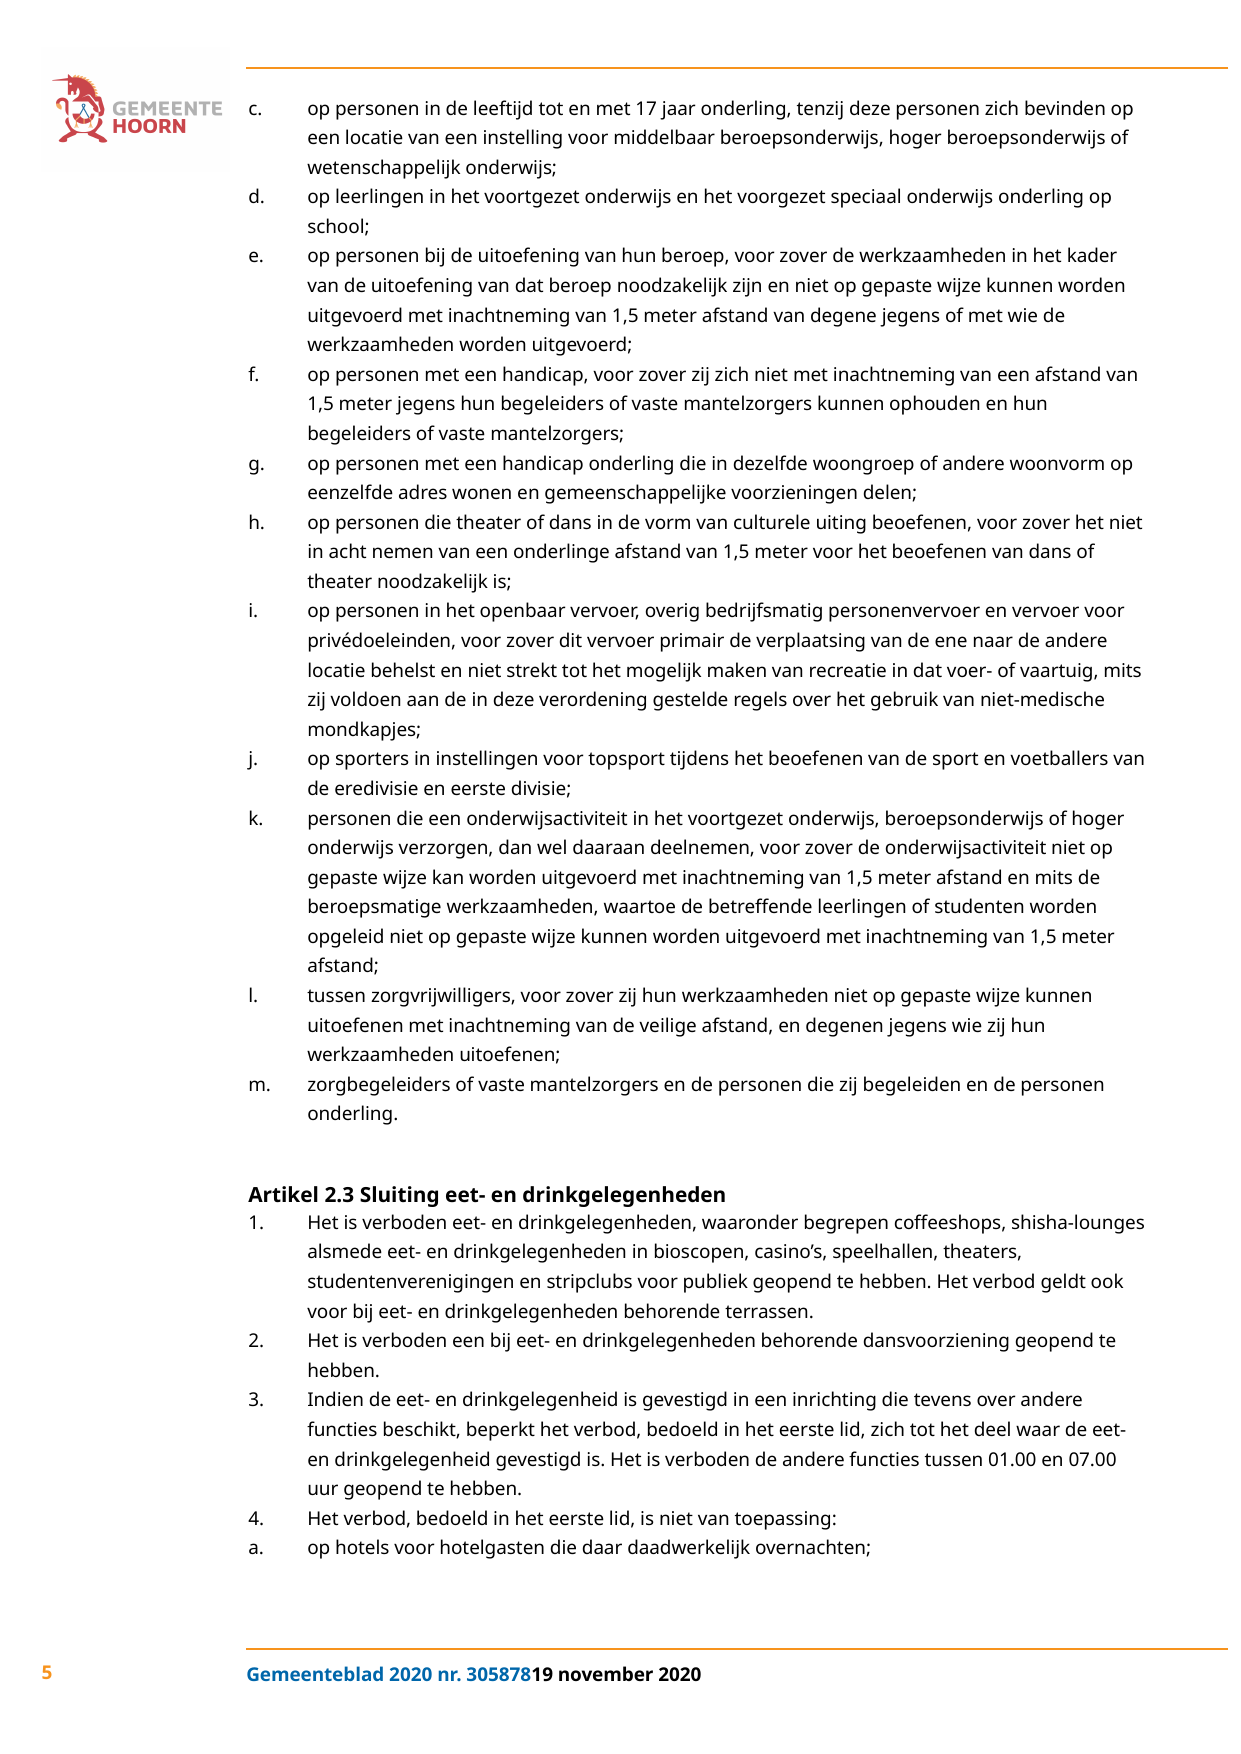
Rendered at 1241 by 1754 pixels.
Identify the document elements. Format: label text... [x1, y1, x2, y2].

list tussen zorgvrijwilligers, voor zover zij hun werkzaamheden niet op gepaste wijze kunnen uitoefenen met inachtneming van de veilige afstand, en degenen jegens wie zij hun werkzaamheden uitoefenen; [248, 982, 1152, 1067]
list op leerlingen in het voortgezet onderwijs en het voorgezet speciaal onderwijs onderling op school; [248, 183, 1152, 239]
list Het is verboden een bij eet- en drinkgelegenheden behorende dansvoorziening geopend te hebben. [248, 1327, 1152, 1383]
list Het is verboden eet- en drinkgelegenheden, waaronder begrepen coffeeshops, shisha-lounges alsmede eet- en drinkgelegenheden in bioscopen, casino’s, speelhallen, theaters, studentenverenigingen en stripclubs voor publiek geopend te hebben. Het verbod geldt ook voor bij eet- en drinkgelegenheden behorende terrassen. [248, 1209, 1152, 1323]
list op personen in het openbaar vervoer, overig bedrijfsmatig personenvervoer en vervoer voor privédoeleinden, voor zover dit vervoer primair de verplaatsing van de ene naar de andere locatie behelst en niet strekt tot het mogelijk maken van recreatie in dat voer- of vaartuig, mits zij voldoen aan de in deze verordening gestelde regels over het gebruik van niet-medische mondkapjes; [248, 598, 1152, 742]
picture [41, 47, 231, 172]
list op personen met een handicap, voor zover zij zich niet met inachtneming van een afstand van 1,5 meter jegens hun begeleiders of vaste mantelzorgers kunnen ophouden en hun begeleiders of vaste mantelzorgers; [248, 361, 1152, 446]
text Artikel 2.3 Sluiting eet- en drinkgelegenheden [248, 1181, 1152, 1209]
list op personen die theater of dans in de vorm van culturele uiting beoefenen, voor zover het niet in acht nemen van een onderlinge afstand van 1,5 meter voor het beoefenen van dans of theater noodzakelijk is; [248, 509, 1152, 594]
list Indien de eet- en drinkgelegenheid is gevestigd in een inrichting die tevens over andere functies beschikt, beperkt het verbod, bedoeld in het eerste lid, zich tot het deel waar de eet- en drinkgelegenheid gevestigd is. Het is verboden de andere functies tussen 01.00 en 07.00 uur geopend te hebben. [248, 1387, 1152, 1501]
list personen die een onderwijsactiviteit in het voortgezet onderwijs, beroepsonderwijs of hoger onderwijs verzorgen, dan wel daaraan deelnemen, voor zover de onderwijsactiviteit niet op gepaste wijze kan worden uitgevoerd met inachtneming van 1,5 meter afstand en mits de beroepsmatige werkzaamheden, waartoe de betreffende leerlingen of studenten worden opgeleid niet op gepaste wijze kunnen worden uitgevoerd met inachtneming van 1,5 meter afstand; [248, 805, 1152, 978]
list op hotels voor hotelgasten die daar daadwerkelijk overnachten; [248, 1534, 1152, 1560]
list op personen bij de uitoefening van hun beroep, voor zover de werkzaamheden in het kader van de uitoefening van dat beroep noodzakelijk zijn en niet op gepaste wijze kunnen worden uitgevoerd met inachtneming van 1,5 meter afstand van degene jegens of met wie de werkzaamheden worden uitgevoerd; [248, 243, 1152, 357]
list op sporters in instellingen voor topsport tijdens het beoefenen van de sport en voetballers van de eredivisie en eerste divisie; [248, 746, 1152, 801]
list op personen in de leeftijd tot en met 17 jaar onderling, tenzij deze personen zich bevinden op een locatie van een instelling voor middelbaar beroepsonderwijs, hoger beroepsonderwijs of wetenschappelijk onderwijs; [248, 95, 1152, 180]
list zorgbegeleiders of vaste mantelzorgers en de personen die zij begeleiden en de personen onderling. [248, 1071, 1152, 1126]
list Het verbod, bedoeld in het eerste lid, is niet van toepassing: [248, 1505, 1152, 1531]
list op personen met een handicap onderling die in dezelfde woongroep of andere woonvorm op eenzelfde adres wonen en gemeenschappelijke voorzieningen delen; [248, 450, 1152, 505]
